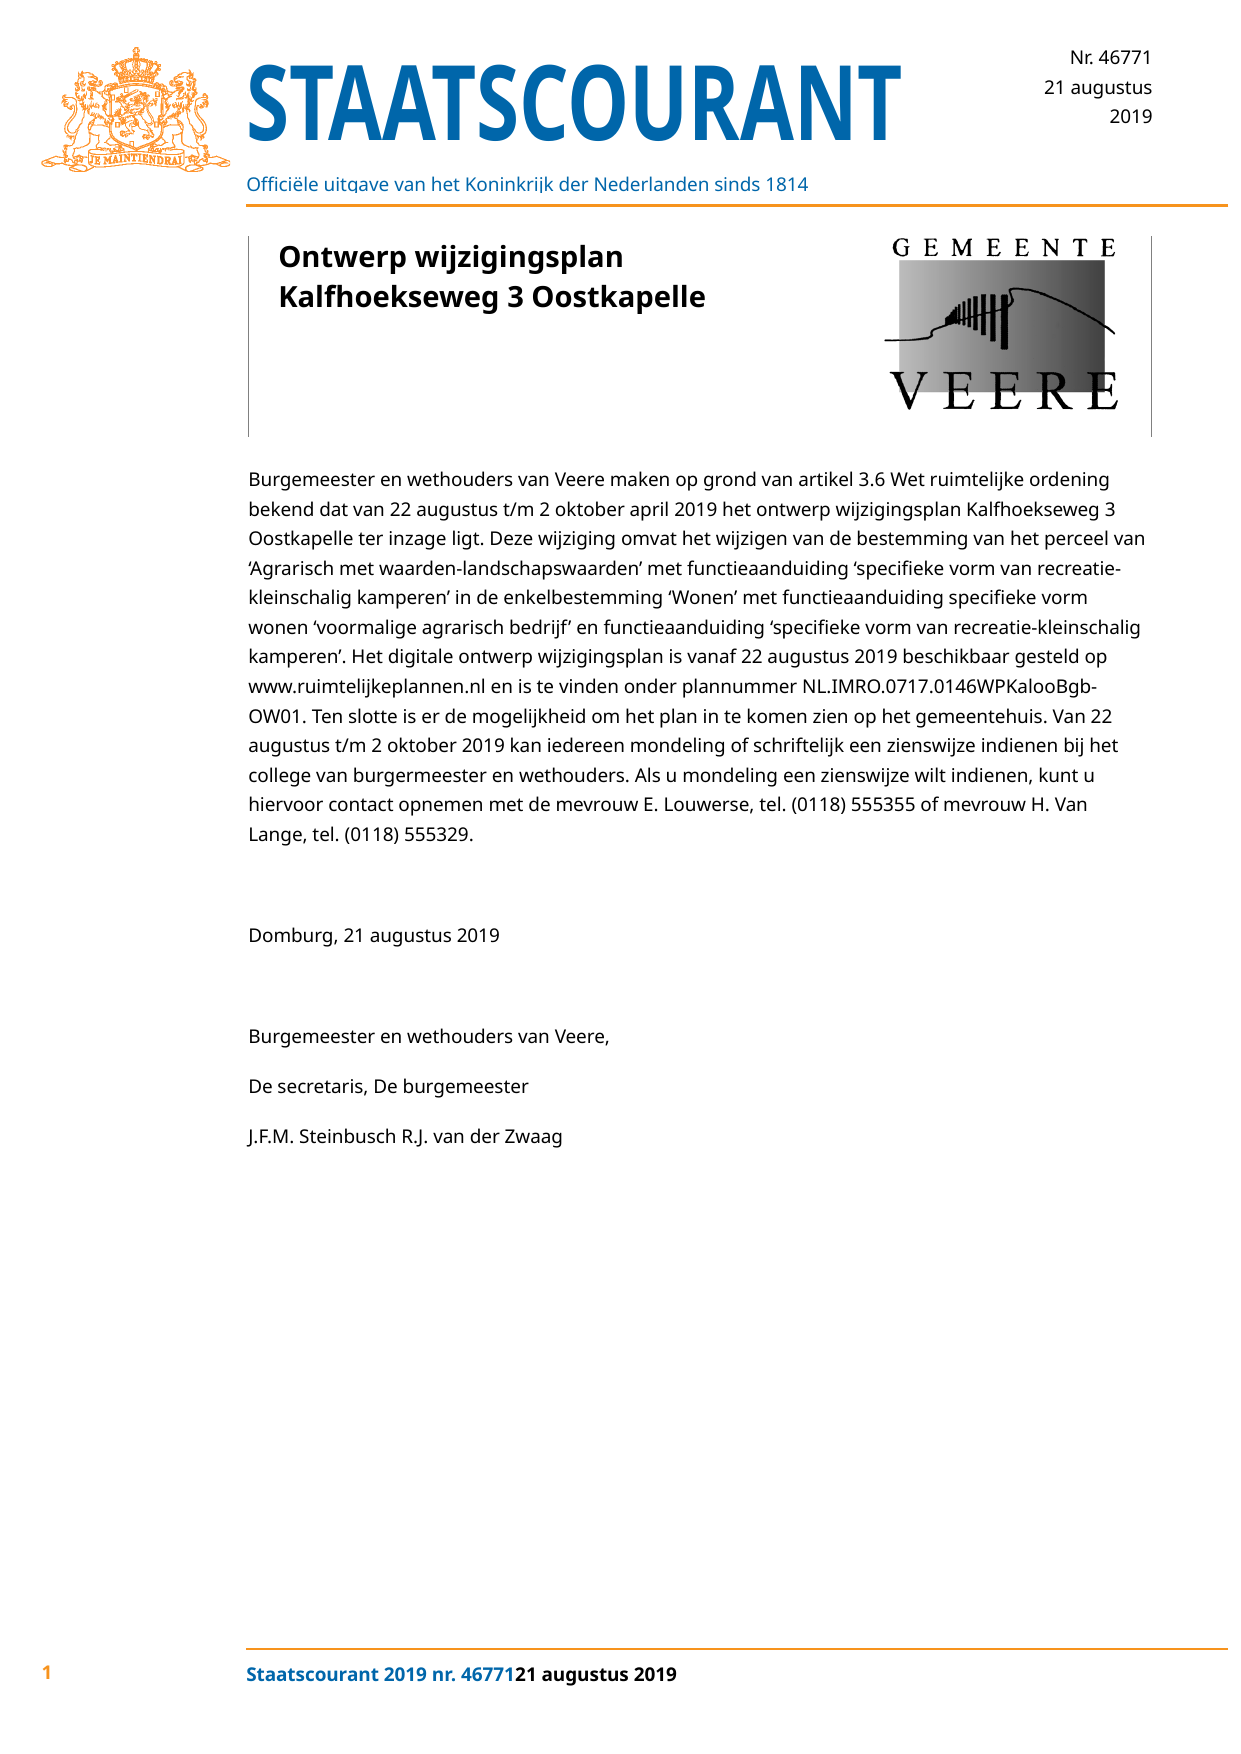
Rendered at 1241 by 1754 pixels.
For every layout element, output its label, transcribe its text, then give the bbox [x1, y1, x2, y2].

text Burgemeester en wethouders van Veere, [248, 1023, 1152, 1049]
text De secretaris, De burgemeester [248, 1073, 1152, 1099]
picture [41, 47, 231, 172]
picture [882, 236, 1119, 411]
table_header Ontwerp wijzigingsplan Kalfhoekseweg 3 Oostkapelle [249, 236, 850, 437]
text J.F.M. Steinbusch R.J. van der Zwaag [248, 1124, 1152, 1149]
table_header [850, 236, 1151, 437]
text Domburg, 21 augustus 2019 [248, 922, 1152, 948]
text Burgemeester en wethouders van Veere maken op grond van artikel 3.6 Wet ruimtelijke ordening bekend dat van 22 augustus t/m 2 oktober april 2019 het ontwerp wijzigingsplan Kalfhoekseweg 3 Oostkapelle ter inzage ligt. Deze wijziging omvat het wijzigen van de bestemming van het perceel van ‘Agrarisch met waarden-landschapswaarden’ met functieaanduiding ‘specifieke vorm van recreatie-kleinschalig kamperen’ in de enkelbestemming ‘Wonen’ met functieaanduiding specifieke vorm wonen ‘voormalige agrarisch bedrijf’ en functieaanduiding ‘specifieke vorm van recreatie-kleinschalig kamperen’. Het digitale ontwerp wijzigingsplan is vanaf 22 augustus 2019 beschikbaar gesteld op www.ruimtelijkeplannen.nl en is te vinden onder plannummer NL.IMRO.0717.0146WPKalooBgb-OW01. Ten slotte is er de mogelijkheid om het plan in te komen zien op het gemeentehuis. Van 22 augustus t/m 2 oktober 2019 kan iedereen mondeling of schriftelijk een zienswijze indienen bij het college van burgermeester en wethouders. Als u mondeling een zienswijze wilt indienen, kunt u hiervoor contact opnemen met de mevrouw E. Louwerse, tel. (0118) 555355 of mevrouw H. Van Lange, tel. (0118) 555329. [248, 466, 1152, 847]
